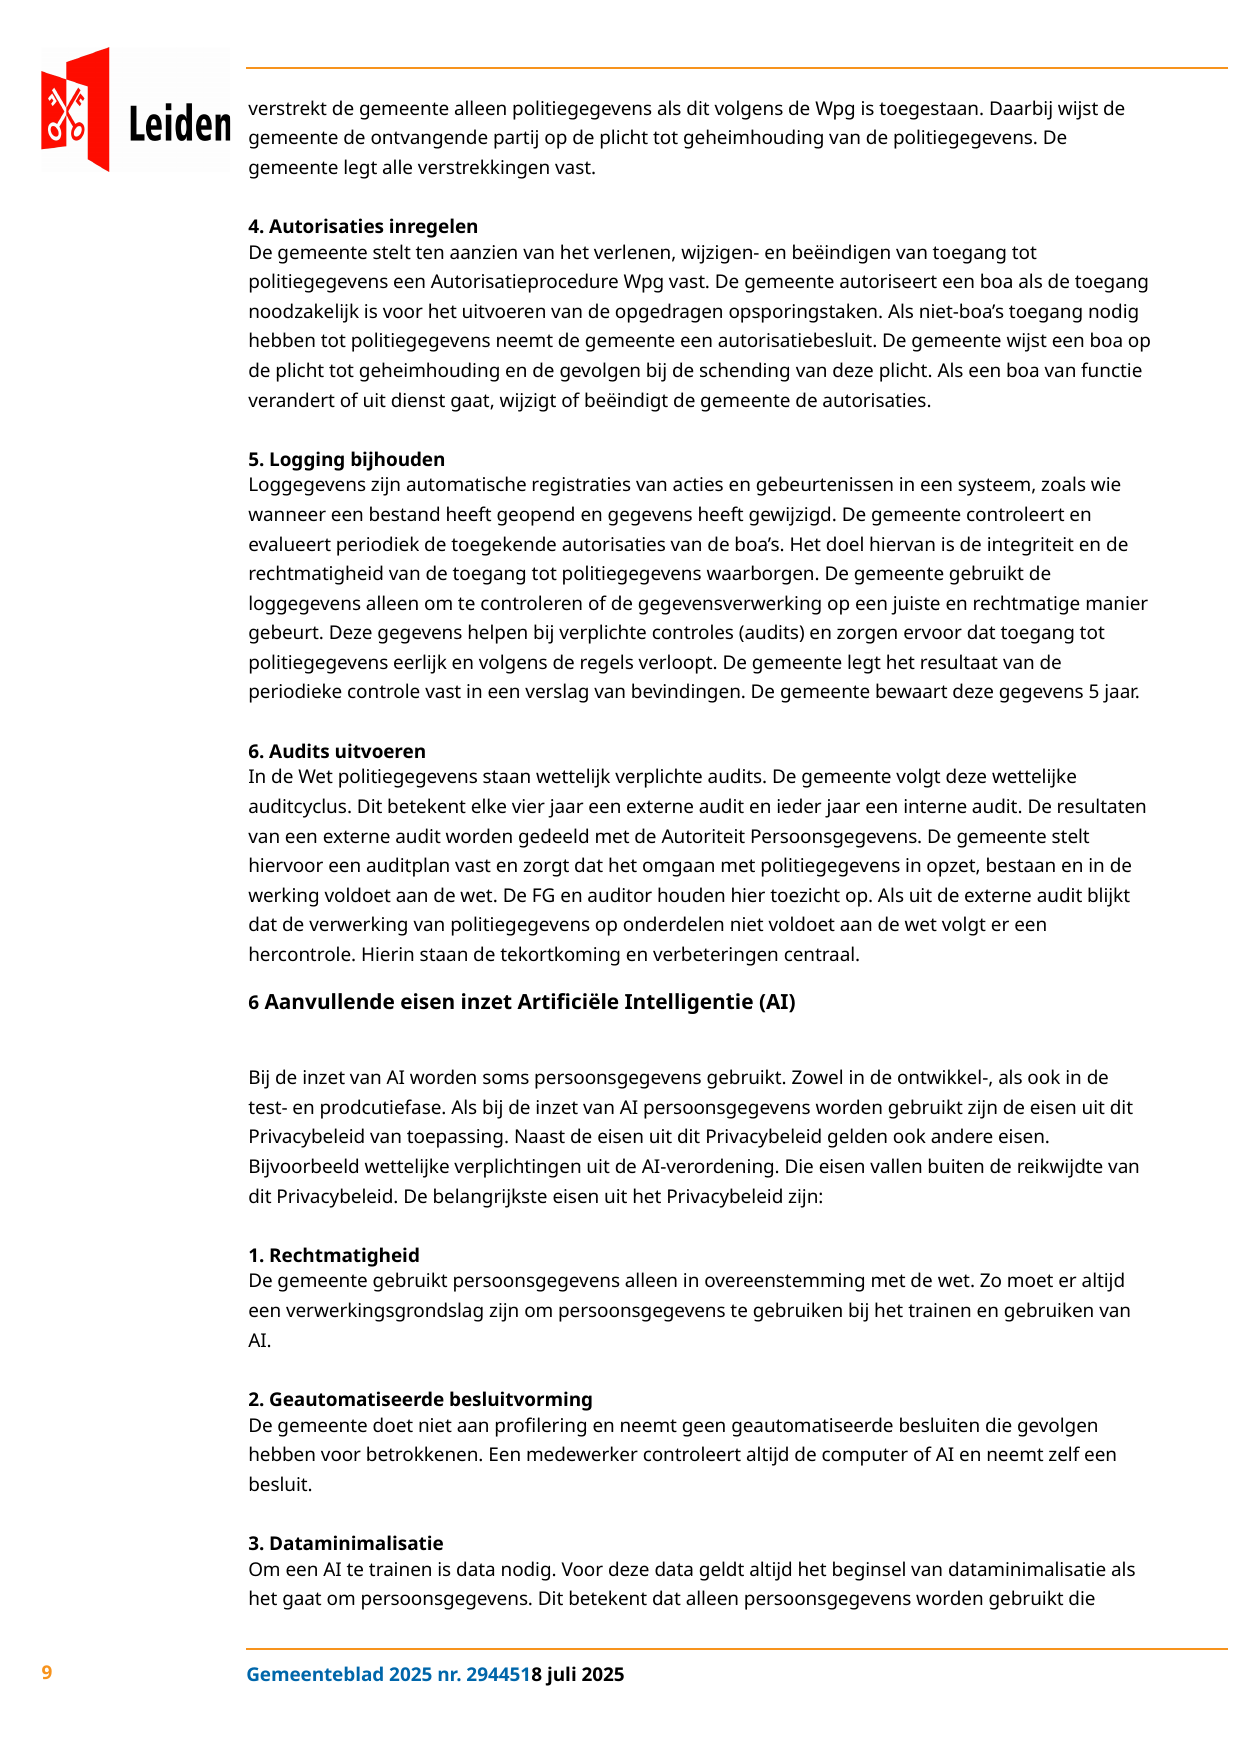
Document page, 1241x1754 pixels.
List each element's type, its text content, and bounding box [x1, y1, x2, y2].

text 1. Rechtmatigheid [248, 1242, 1152, 1268]
text Bij de inzet van AI worden soms persoonsgegevens gebruikt. Zowel in de ontwikkel-, als ook in de test- en prodcutiefase. Als bij de inzet van AI persoonsgegevens worden gebruikt zijn de eisen uit dit Privacybeleid van toepassing. Naast de eisen uit dit Privacybeleid gelden ook andere eisen. Bijvoorbeeld wettelijke verplichtingen uit de AI-verordening. Die eisen vallen buiten de reikwijdte van dit Privacybeleid. De belangrijkste eisen uit het Privacybeleid zijn: [248, 1064, 1152, 1208]
text 6. Audits uitvoeren [248, 738, 1152, 764]
text 6 Aanvullende eisen inzet Artificiële Intelligentie (AI) [248, 987, 1152, 1015]
text De gemeente gebruikt persoonsgegevens alleen in overeenstemming met de wet. Zo moet er altijd een verwerkingsgrondslag zijn om persoonsgegevens te gebruiken bij het trainen en gebruiken van AI. [248, 1268, 1152, 1353]
text verstrekt de gemeente alleen politiegegevens als dit volgens de Wpg is toegestaan. Daarbij wijst de gemeente de ontvangende partij op de plicht tot geheimhouding van de politiegegevens. De gemeente legt alle verstrekkingen vast. [248, 95, 1152, 180]
text De gemeente doet niet aan profilering en neemt geen geautomatiseerde besluiten die gevolgen hebben voor betrokkenen. Een medewerker controleert altijd de computer of AI en neemt zelf een besluit. [248, 1412, 1152, 1497]
text 3. Dataminimalisatie [248, 1530, 1152, 1556]
picture [41, 47, 231, 172]
text Om een AI te trainen is data nodig. Voor deze data geldt altijd het beginsel van dataminimalisatie als het gaat om persoonsgegevens. Dit betekent dat alleen persoonsgegevens worden gebruikt die [248, 1556, 1152, 1611]
text 4. Autorisaties inregelen [248, 213, 1152, 239]
text De gemeente stelt ten aanzien van het verlenen, wijzigen- en beëindigen van toegang tot politiegegevens een Autorisatieprocedure Wpg vast. De gemeente autoriseert een boa als de toegang noodzakelijk is voor het uitvoeren van de opgedragen opsporingstaken. Als niet-boa’s toegang nodig hebben tot politiegegevens neemt de gemeente een autorisatiebesluit. De gemeente wijst een boa op de plicht tot geheimhouding en de gevolgen bij de schending van deze plicht. Als een boa van functie verandert of uit dienst gaat, wijzigt of beëindigt de gemeente de autorisaties. [248, 239, 1152, 412]
text 2. Geautomatiseerde besluitvorming [248, 1386, 1152, 1412]
text 5. Logging bijhouden [248, 446, 1152, 472]
text In de Wet politiegegevens staan wettelijk verplichte audits. De gemeente volgt deze wettelijke auditcyclus. Dit betekent elke vier jaar een externe audit en ieder jaar een interne audit. De resultaten van een externe audit worden gedeeld met de Autoriteit Persoonsgegevens. De gemeente stelt hiervoor een auditplan vast en zorgt dat het omgaan met politiegegevens in opzet, bestaan en in de werking voldoet aan de wet. De FG en auditor houden hier toezicht op. Als uit de externe audit blijkt dat de verwerking van politiegegevens op onderdelen niet voldoet aan de wet volgt er een hercontrole. Hierin staan de tekortkoming en verbeteringen centraal. [248, 764, 1152, 967]
text Loggegevens zijn automatische registraties van acties en gebeurtenissen in een systeem, zoals wie wanneer een bestand heeft geopend en gegevens heeft gewijzigd. De gemeente controleert en evalueert periodiek de toegekende autorisaties van de boa’s. Het doel hiervan is de integriteit en de rechtmatigheid van de toegang tot politiegegevens waarborgen. De gemeente gebruikt de loggegevens alleen om te controleren of de gegevensverwerking op een juiste en rechtmatige manier gebeurt. Deze gegevens helpen bij verplichte controles (audits) en zorgen ervoor dat toegang tot politiegegevens eerlijk en volgens de regels verloopt. De gemeente legt het resultaat van de periodieke controle vast in een verslag van bevindingen. De gemeente bewaart deze gegevens 5 jaar. [248, 472, 1152, 704]
